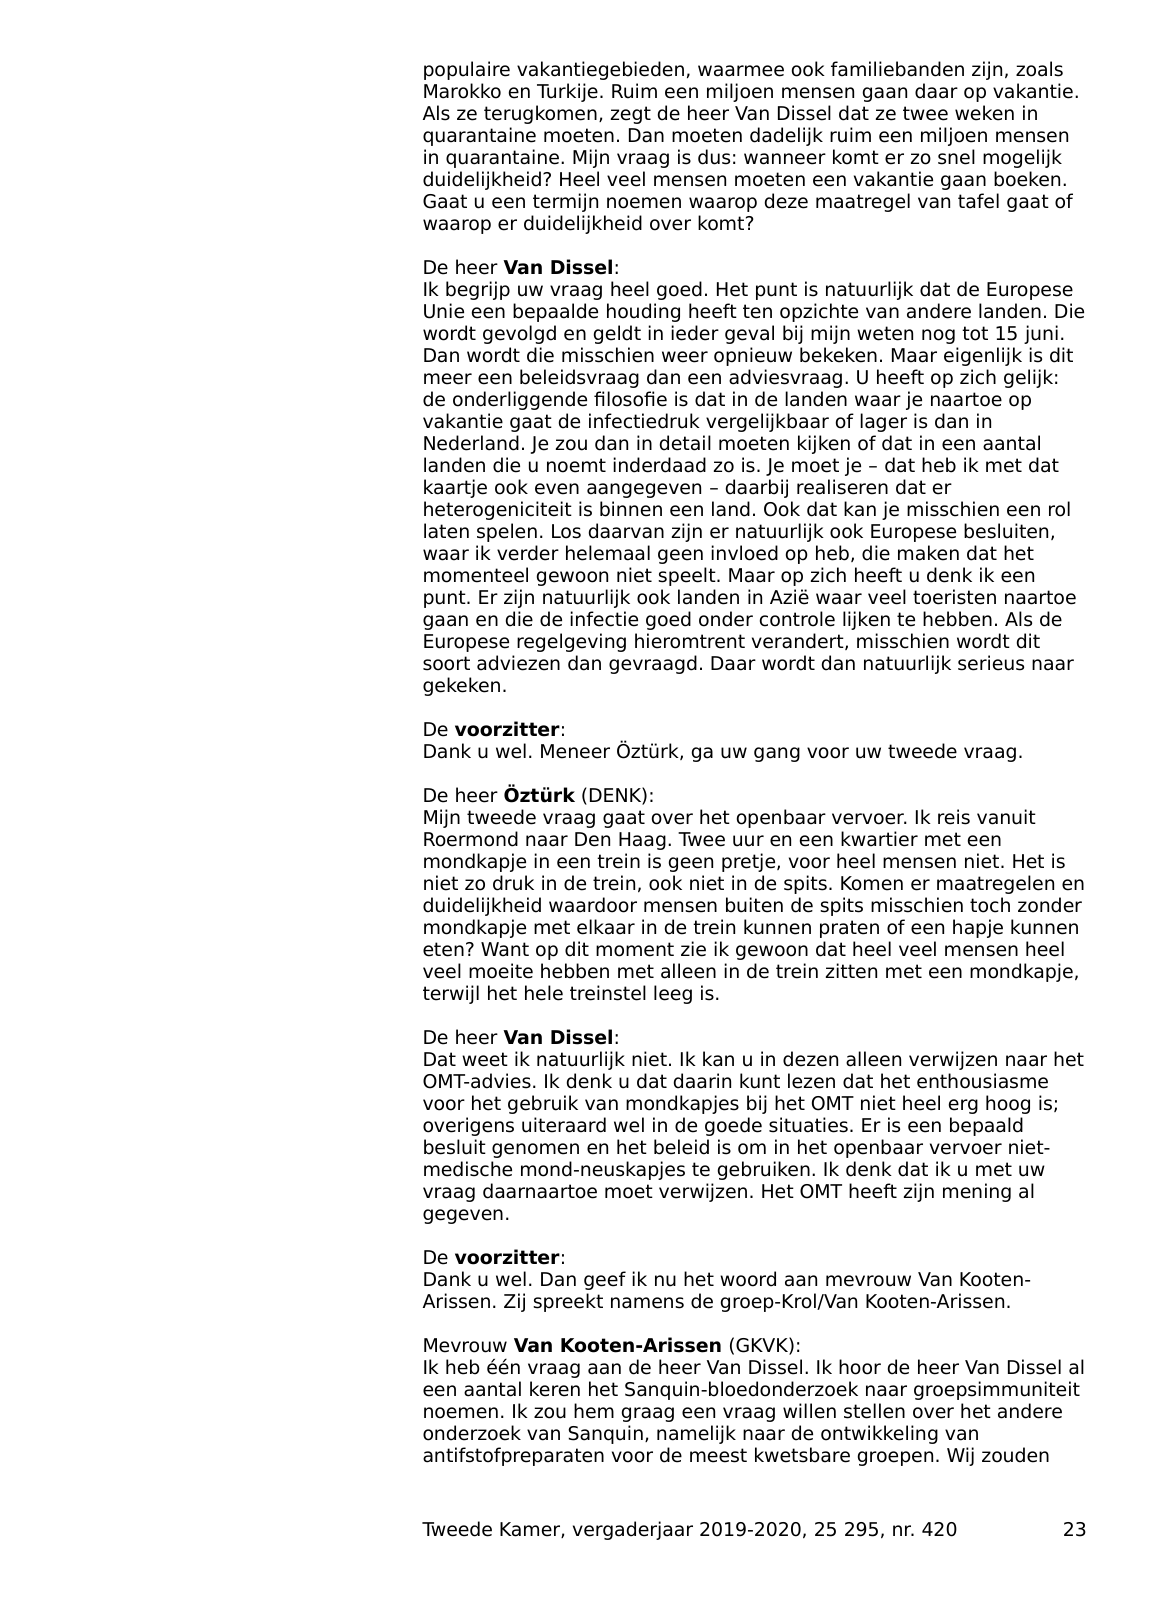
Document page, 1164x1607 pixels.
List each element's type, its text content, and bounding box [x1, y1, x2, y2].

text populaire vakantiegebieden, waarmee ook familiebanden zijn, zoals Marokko en Turkije. Ruim een miljoen mensen gaan daar op vakantie. Als ze terugkomen, zegt de heer Van Dissel dat ze twee weken in quarantaine moeten. Dan moeten dadelijk ruim een miljoen mensen in quarantaine. Mijn vraag is dus: wanneer komt er zo snel mogelijk duidelijkheid? Heel veel mensen moeten een vakantie gaan boeken. Gaat u een termijn noemen waarop deze maatregel van tafel gaat of waarop er duidelijkheid over komt? [422, 59, 1087, 235]
text Mevrouw Van Kooten-Arissen (GKVK): [422, 1335, 1087, 1357]
text De heer Öztürk (DENK): [422, 785, 1087, 807]
text De voorzitter: [422, 1247, 1087, 1269]
text Ik heb één vraag aan de heer Van Dissel. Ik hoor de heer Van Dissel al een aantal keren het Sanquin-bloedonderzoek naar groepsimmuniteit noemen. Ik zou hem graag een vraag willen stellen over het andere onderzoek van Sanquin, namelijk naar de ontwikkeling van antifstofpreparaten voor de meest kwetsbare groepen. Wij zouden [422, 1357, 1087, 1467]
text Mijn tweede vraag gaat over het openbaar vervoer. Ik reis vanuit Roermond naar Den Haag. Twee uur en een kwartier met een mondkapje in een trein is geen pretje, voor heel mensen niet. Het is niet zo druk in de trein, ook niet in de spits. Komen er maatregelen en duidelijkheid waardoor mensen buiten de spits misschien toch zonder mondkapje met elkaar in de trein kunnen praten of een hapje kunnen eten? Want op dit moment zie ik gewoon dat heel veel mensen heel veel moeite hebben met alleen in de trein zitten met een mondkapje, terwijl het hele treinstel leeg is. [422, 807, 1087, 1005]
text Dank u wel. Meneer Öztürk, ga uw gang voor uw tweede vraag. [422, 741, 1087, 763]
text De voorzitter: [422, 719, 1087, 741]
text Dank u wel. Dan geef ik nu het woord aan mevrouw Van Kooten-Arissen. Zij spreekt namens de groep-Krol/Van Kooten-Arissen. [422, 1269, 1087, 1313]
text Ik begrijp uw vraag heel goed. Het punt is natuurlijk dat de Europese Unie een bepaalde houding heeft ten opzichte van andere landen. Die wordt gevolgd en geldt in ieder geval bij mijn weten nog tot 15 juni. Dan wordt die misschien weer opnieuw bekeken. Maar eigenlijk is dit meer een beleidsvraag dan een adviesvraag. U heeft op zich gelijk: de onderliggende filosofie is dat in de landen waar je naartoe op vakantie gaat de infectiedruk vergelijkbaar of lager is dan in Nederland. Je zou dan in detail moeten kijken of dat in een aantal landen die u noemt inderdaad zo is. Je moet je – dat heb ik met dat kaartje ook even aangegeven – daarbij realiseren dat er heterogeniciteit is binnen een land. Ook dat kan je misschien een rol laten spelen. Los daarvan zijn er natuurlijk ook Europese besluiten, waar ik verder helemaal geen invloed op heb, die maken dat het momenteel gewoon niet speelt. Maar op zich heeft u denk ik een punt. Er zijn natuurlijk ook landen in Azië waar veel toeristen naartoe gaan en die de infectie goed onder controle lijken te hebben. Als de Europese regelgeving hieromtrent verandert, misschien wordt dit soort adviezen dan gevraagd. Daar wordt dan natuurlijk serieus naar gekeken. [422, 279, 1087, 697]
text Dat weet ik natuurlijk niet. Ik kan u in dezen alleen verwijzen naar het OMT-advies. Ik denk u dat daarin kunt lezen dat het enthousiasme voor het gebruik van mondkapjes bij het OMT niet heel erg hoog is; overigens uiteraard wel in de goede situaties. Er is een bepaald besluit genomen en het beleid is om in het openbaar vervoer niet-medische mond-neuskapjes te gebruiken. Ik denk dat ik u met uw vraag daarnaartoe moet verwijzen. Het OMT heeft zijn mening al gegeven. [422, 1049, 1087, 1225]
text De heer Van Dissel: [422, 257, 1087, 279]
text De heer Van Dissel: [422, 1027, 1087, 1049]
